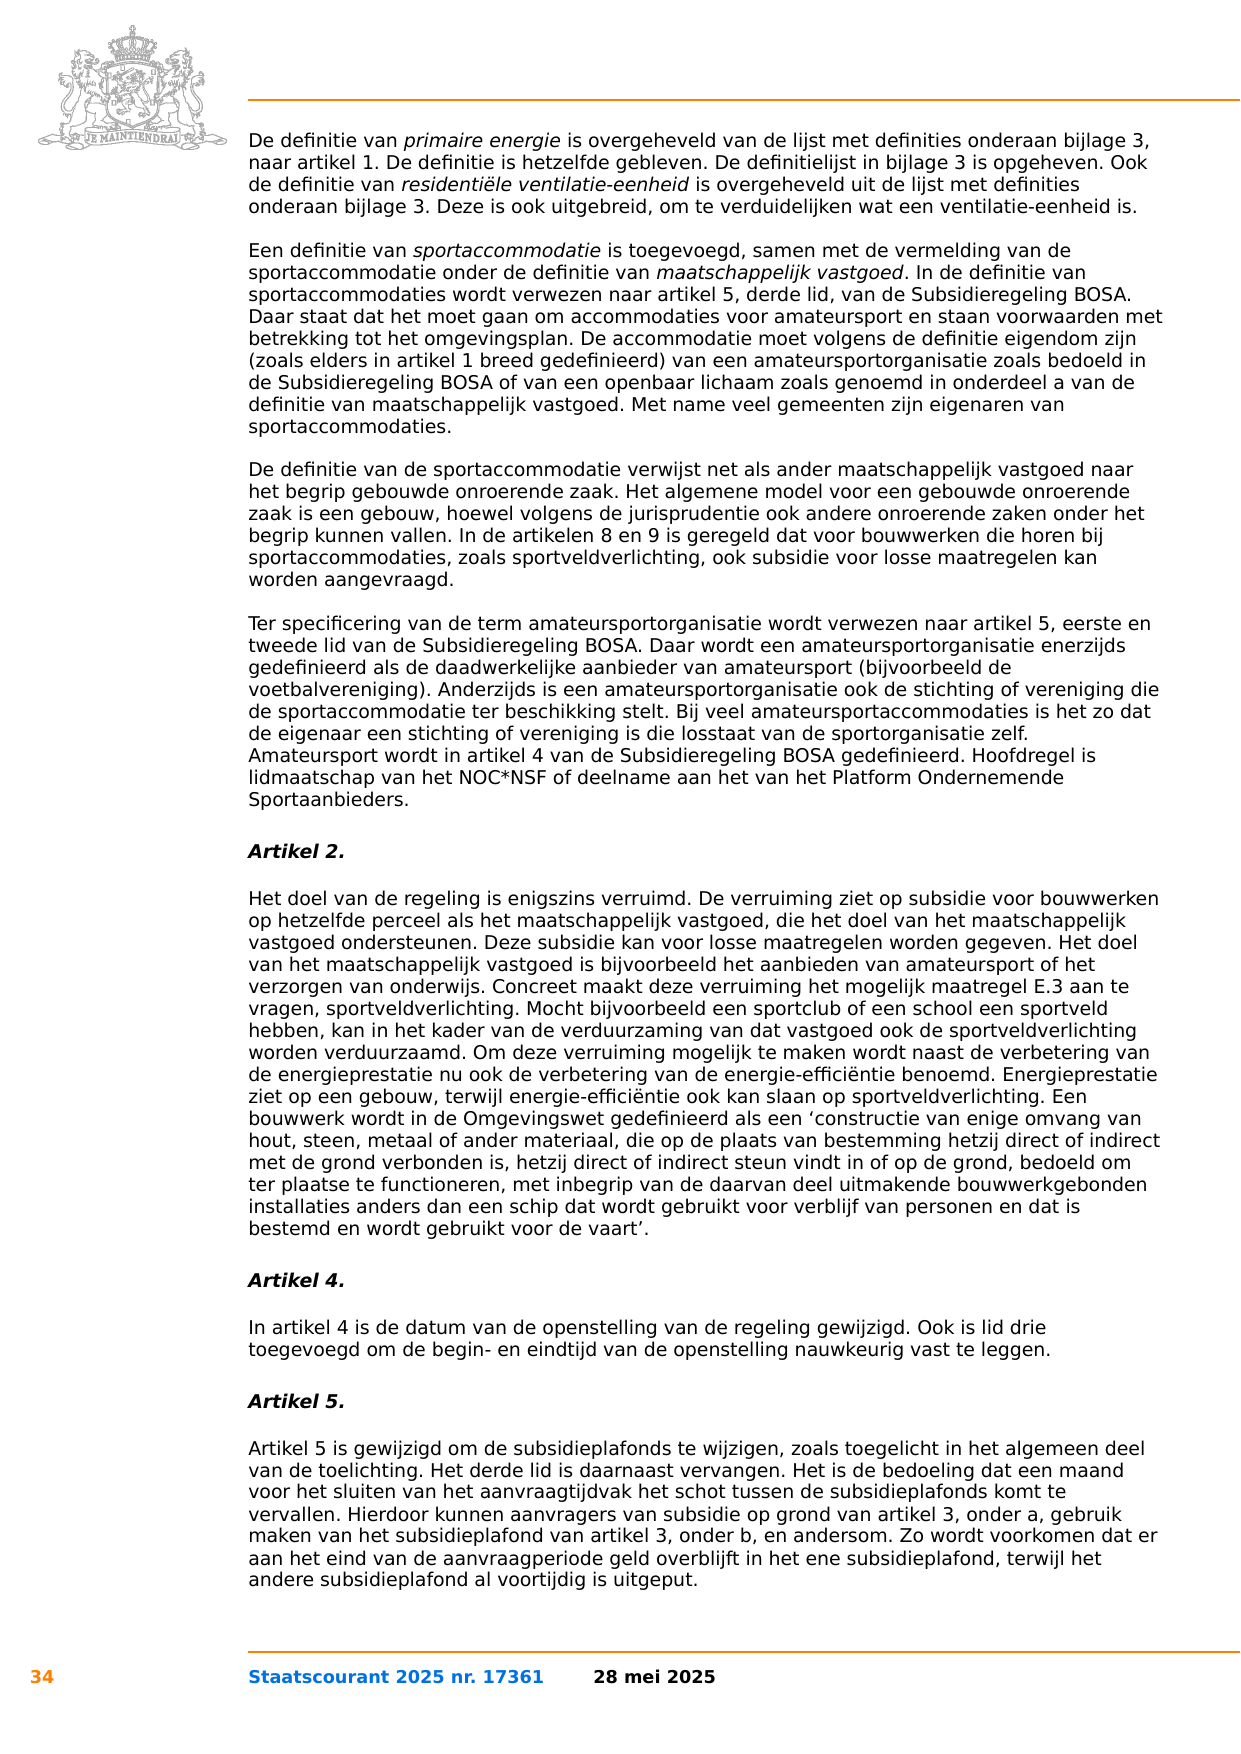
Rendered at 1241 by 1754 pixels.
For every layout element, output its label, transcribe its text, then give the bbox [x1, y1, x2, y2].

text De definitie van primaire energie is overgeheveld van de lijst met definities onderaan bijlage 3, naar artikel 1. De definitie is hetzelfde gebleven. De definitielijst in bijlage 3 is opgeheven. Ook de definitie van residentiële ventilatie-eenheid is overgeheveld uit de lijst met definities onderaan bijlage 3. Deze is ook uitgebreid, om te verduidelijken wat een ventilatie-eenheid is. [248, 130, 1163, 218]
subtitle Artikel 4. [248, 1269, 1163, 1292]
text In artikel 4 is de datum van de openstelling van de regeling gewijzigd. Ook is lid drie toegevoegd om de begin- en eindtijd van de openstelling nauwkeurig vast te leggen. [248, 1317, 1163, 1361]
text Een definitie van sportaccommodatie is toegevoegd, samen met de vermelding van de sportaccommodatie onder de definitie van maatschappelijk vastgoed. In de definitie van sportaccommodaties wordt verwezen naar artikel 5, derde lid, van de Subsidieregeling BOSA. Daar staat dat het moet gaan om accommodaties voor amateursport en staan voorwaarden met betrekking tot het omgevingsplan. De accommodatie moet volgens de definitie eigendom zijn (zoals elders in artikel 1 breed gedefinieerd) van een amateursportorganisatie zoals bedoeld in de Subsidieregeling BOSA of van een openbaar lichaam zoals genoemd in onderdeel a van de definitie van maatschappelijk vastgoed. Met name veel gemeenten zijn eigenaren van sportaccommodaties. [248, 240, 1163, 437]
picture [38, 25, 227, 150]
text Het doel van de regeling is enigszins verruimd. De verruiming ziet op subsidie voor bouwwerken op hetzelfde perceel als het maatschappelijk vastgoed, die het doel van het maatschappelijk vastgoed ondersteunen. Deze subsidie kan voor losse maatregelen worden gegeven. Het doel van het maatschappelijk vastgoed is bijvoorbeeld het aanbieden van amateursport of het verzorgen van onderwijs. Concreet maakt deze verruiming het mogelijk maatregel E.3 aan te vragen, sportveldverlichting. Mocht bijvoorbeeld een sportclub of een school een sportveld hebben, kan in het kader van de verduurzaming van dat vastgoed ook de sportveldverlichting worden verduurzaamd. Om deze verruiming mogelijk te maken wordt naast de verbetering van de energieprestatie nu ook de verbetering van de energie-efficiëntie benoemd. Energieprestatie ziet op een gebouw, terwijl energie-efficiëntie ook kan slaan op sportveldverlichting. Een bouwwerk wordt in de Omgevingswet gedefinieerd als een ‘constructie van enige omvang van hout, steen, metaal of ander materiaal, die op de plaats van bestemming hetzij direct of indirect met de grond verbonden is, hetzij direct of indirect steun vindt in of op de grond, bedoeld om ter plaatse te functioneren, met inbegrip van de daarvan deel uitmakende bouwwerkgebonden installaties anders dan een schip dat wordt gebruikt voor verblijf van personen en dat is bestemd en wordt gebruikt voor de vaart’. [248, 888, 1163, 1239]
text De definitie van de sportaccommodatie verwijst net als ander maatschappelijk vastgoed naar het begrip gebouwde onroerende zaak. Het algemene model voor een gebouwde onroerende zaak is een gebouw, hoewel volgens de jurisprudentie ook andere onroerende zaken onder het begrip kunnen vallen. In de artikelen 8 en 9 is geregeld dat voor bouwwerken die horen bij sportaccommodaties, zoals sportveldverlichting, ook subsidie voor losse maatregelen kan worden aangevraagd. [248, 459, 1163, 591]
subtitle Artikel 2. [248, 841, 1163, 863]
text Artikel 5 is gewijzigd om de subsidieplafonds te wijzigen, zoals toegelicht in het algemeen deel van de toelichting. Het derde lid is daarnaast vervangen. Het is de bedoeling dat een maand voor het sluiten van het aanvraagtijdvak het schot tussen de subsidieplafonds komt te vervallen. Hierdoor kunnen aanvragers van subsidie op grond van artikel 3, onder a, gebruik maken van het subsidieplafond van artikel 3, onder b, en andersom. Zo wordt voorkomen dat er aan het eind van de aanvraagperiode geld overblijft in het ene subsidieplafond, terwijl het andere subsidieplafond al voortijdig is uitgeput. [248, 1437, 1163, 1591]
subtitle Artikel 5. [248, 1391, 1163, 1412]
text Ter specificering van de term amateursportorganisatie wordt verwezen naar artikel 5, eerste en tweede lid van de Subsidieregeling BOSA. Daar wordt een amateursportorganisatie enerzijds gedefinieerd als de daadwerkelijke aanbieder van amateursport (bijvoorbeeld de voetbalvereniging). Anderzijds is een amateursportorganisatie ook de stichting of vereniging die de sportaccommodatie ter beschikking stelt. Bij veel amateursportaccommodaties is het zo dat de eigenaar een stichting of vereniging is die losstaat van de sportorganisatie zelf. Amateursport wordt in artikel 4 van de Subsidieregeling BOSA gedefinieerd. Hoofdregel is lidmaatschap van het NOC*NSF of deelname aan het van het Platform Ondernemende Sportaanbieders. [248, 613, 1163, 811]
